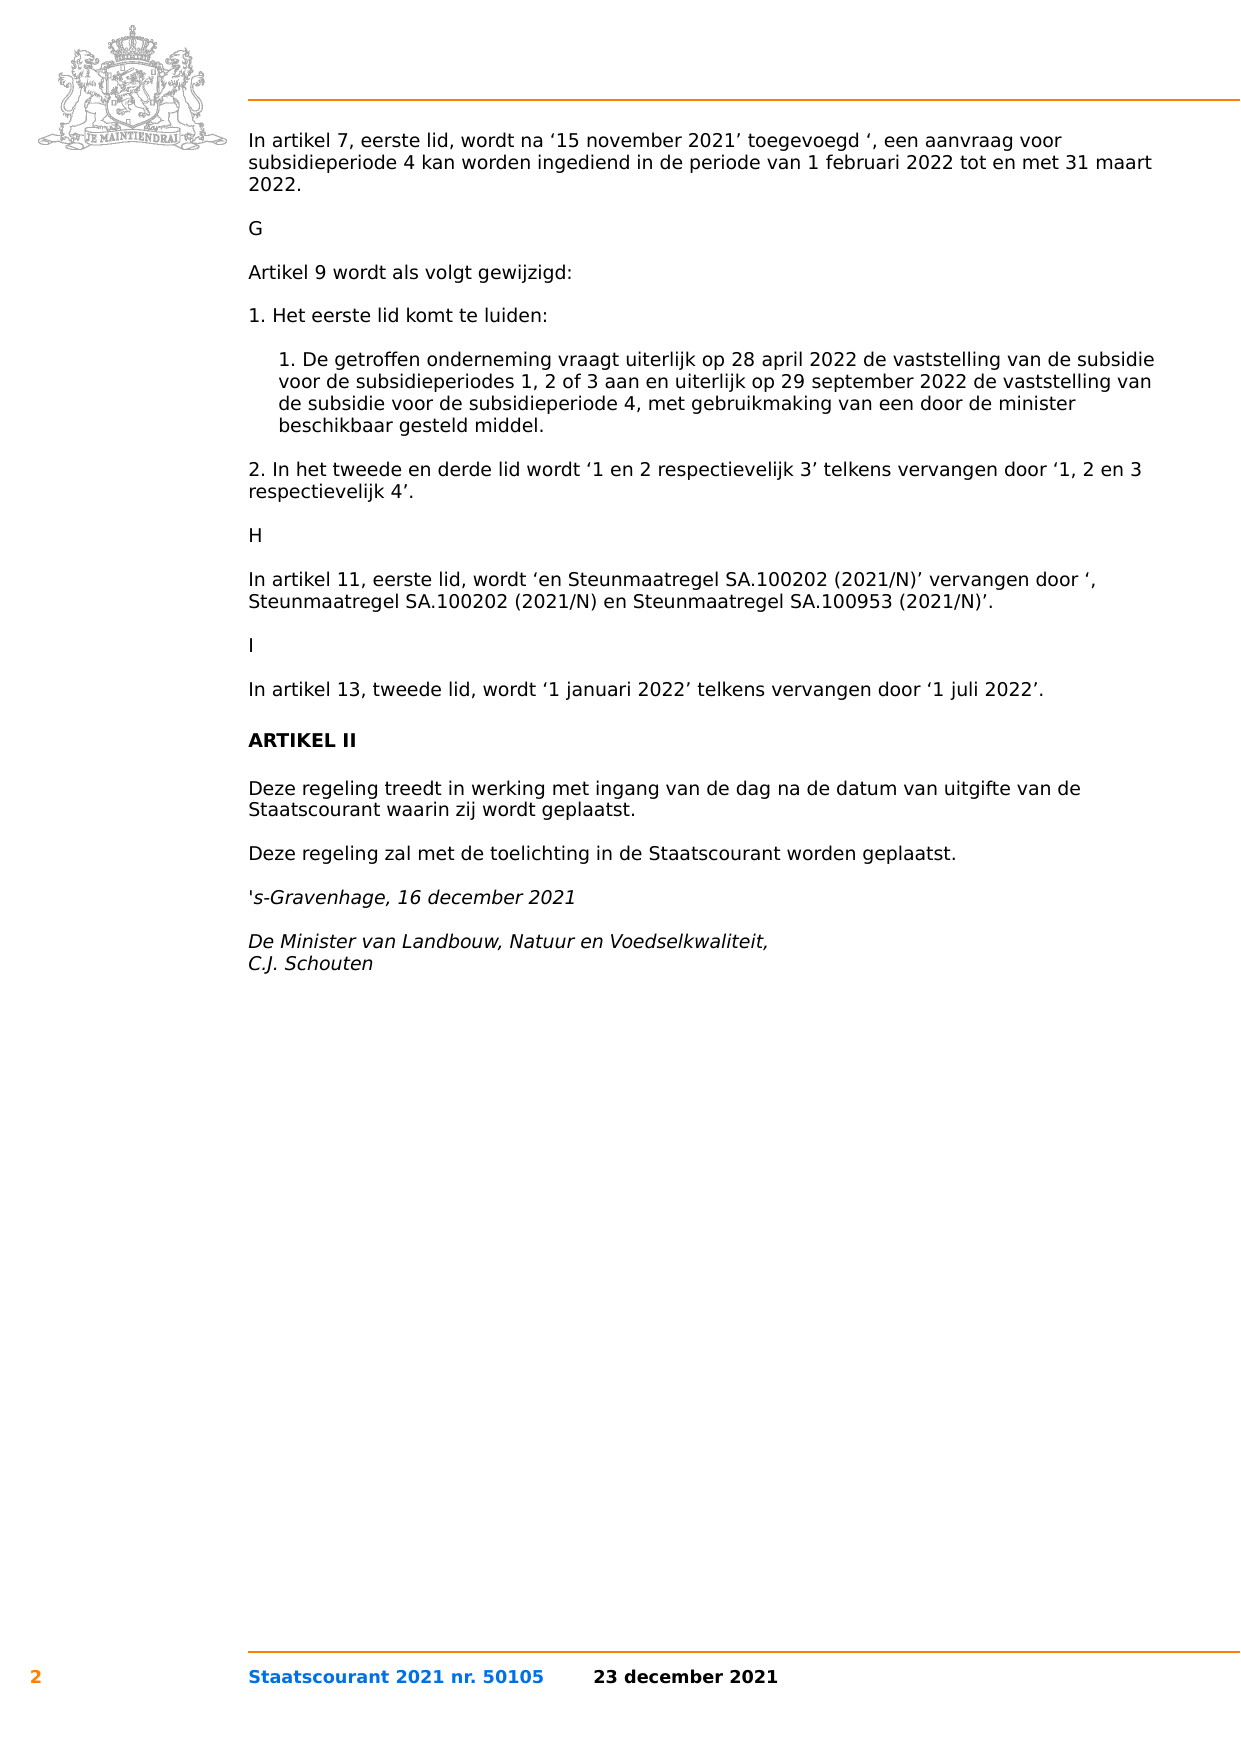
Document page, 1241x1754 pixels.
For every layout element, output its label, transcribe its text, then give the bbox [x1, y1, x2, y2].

text Deze regeling treedt in werking met ingang van de dag na de datum van uitgifte van de Staatscourant waarin zij wordt geplaatst. [248, 777, 1163, 821]
text Deze regeling zal met de toelichting in de Staatscourant worden geplaatst. [248, 843, 1163, 865]
text 1. Het eerste lid komt te luiden: [248, 305, 1163, 327]
text De Minister van Landbouw, Natuur en Voedselkwaliteit, C.J. Schouten [248, 931, 1163, 975]
text H [248, 525, 1163, 547]
text In artikel 13, tweede lid, wordt ‘1 januari 2022’ telkens vervangen door ‘1 juli 2022’. [248, 678, 1163, 700]
text 1. De getroffen onderneming vraagt uiterlijk op 28 april 2022 de vaststelling van de subsidie voor de subsidieperiodes 1, 2 of 3 aan en uiterlijk op 29 september 2022 de vaststelling van de subsidie voor de subsidieperiode 4, met gebruikmaking van een door de minister beschikbaar gesteld middel. [278, 349, 1163, 437]
text I [248, 634, 1163, 657]
text 's-Gravenhage, 16 december 2021 [248, 887, 1163, 909]
text 2. In het tweede en derde lid wordt ‘1 en 2 respectievelijk 3’ telkens vervangen door ‘1, 2 en 3 respectievelijk 4’. [248, 459, 1163, 503]
subtitle ARTIKEL II [248, 730, 1163, 752]
text In artikel 11, eerste lid, wordt ‘en Steunmaatregel SA.100202 (2021/N)’ vervangen door ‘, Steunmaatregel SA.100202 (2021/N) en Steunmaatregel SA.100953 (2021/N)’. [248, 569, 1163, 613]
text Artikel 9 wordt als volgt gewijzigd: [248, 262, 1163, 283]
text G [248, 218, 1163, 240]
text In artikel 7, eerste lid, wordt na ‘15 november 2021’ toegevoegd ‘, een aanvraag voor subsidieperiode 4 kan worden ingediend in de periode van 1 februari 2022 tot en met 31 maart 2022. [248, 130, 1163, 196]
picture [38, 25, 227, 150]
